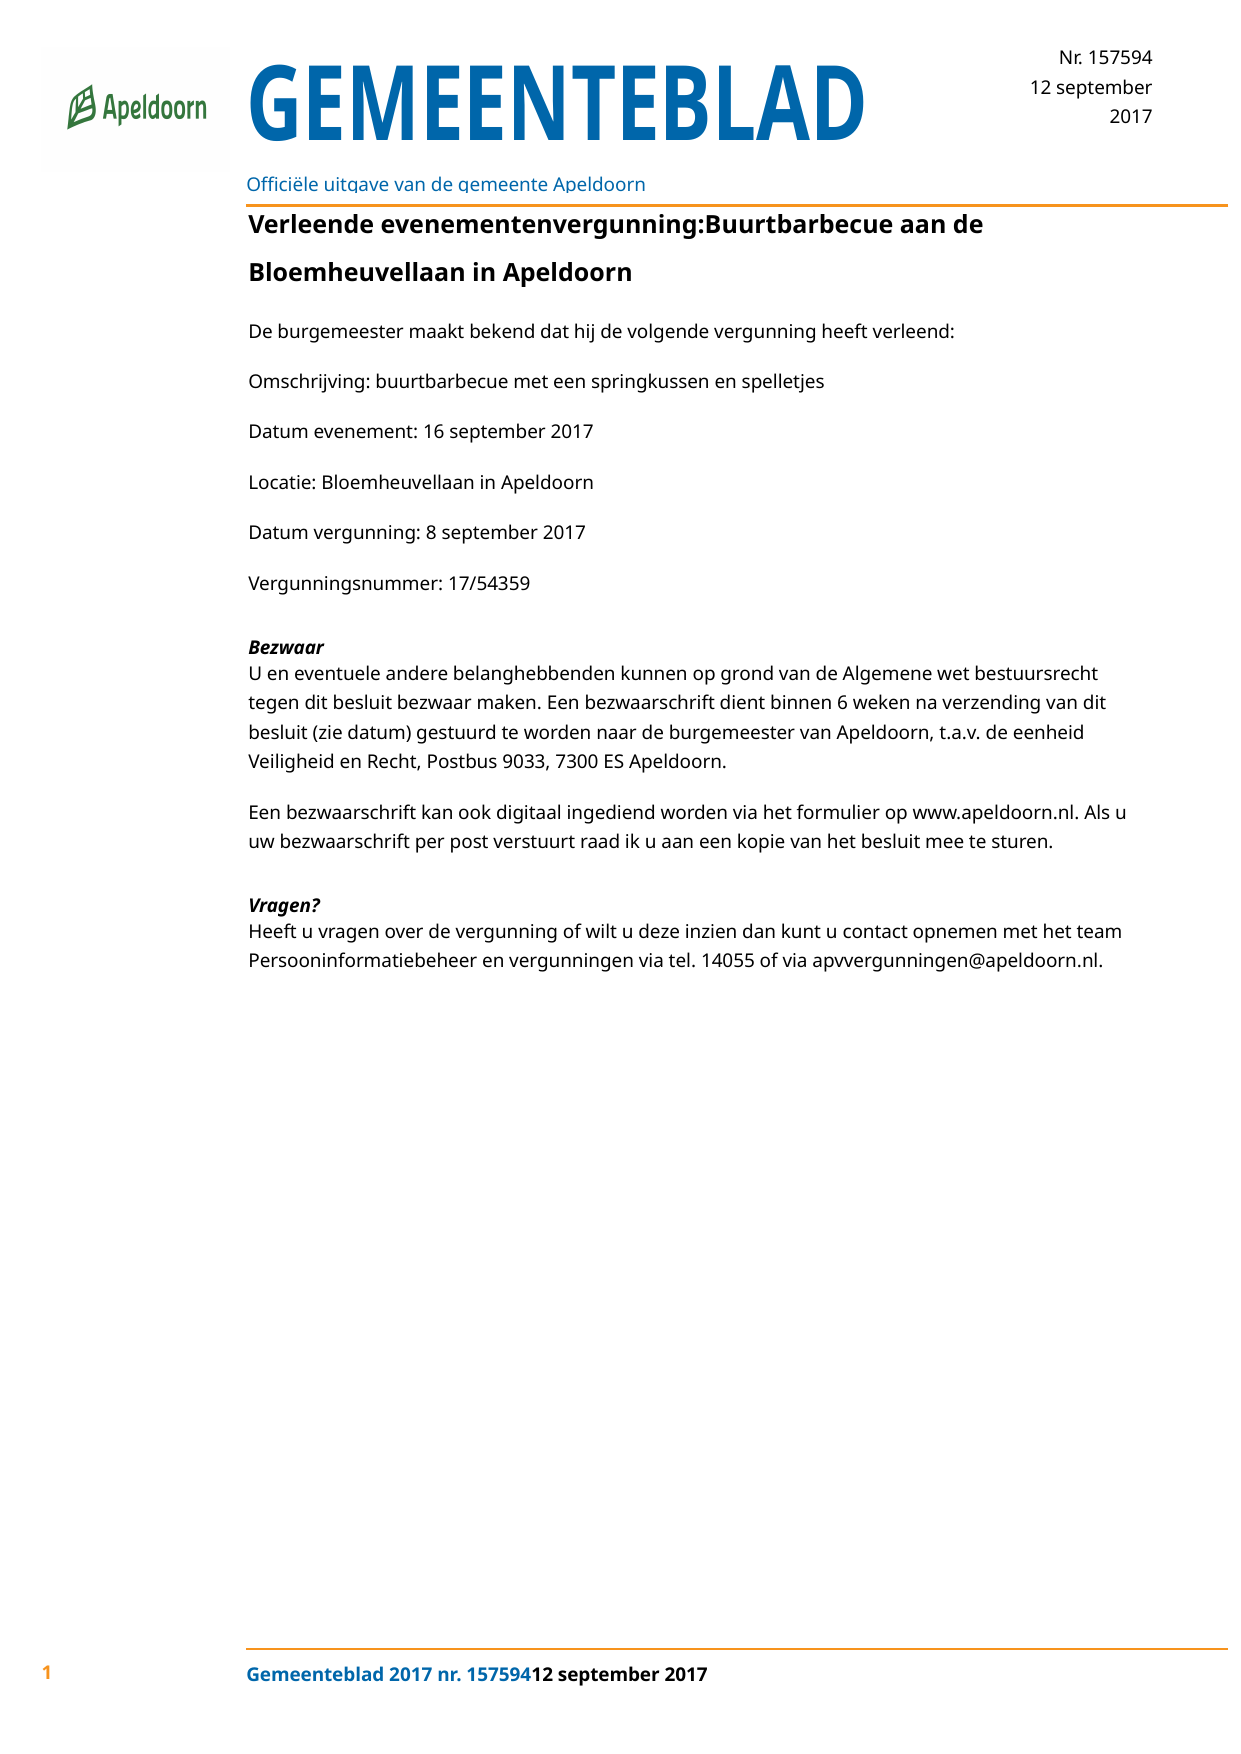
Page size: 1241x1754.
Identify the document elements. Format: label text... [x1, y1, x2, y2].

text Vragen? [248, 892, 1152, 918]
text Locatie: Bloemheuvellaan in Apeldoorn [248, 469, 1152, 495]
text Bezwaar [248, 634, 1152, 660]
text Verleende evenementenvergunning:Buurtbarbecue aan de Bloemheuvellaan in Apeldoorn [248, 207, 1152, 288]
text De burgemeester maakt bekend dat hij de volgende vergunning heeft verleend: [248, 318, 1152, 344]
text Vergunningsnummer: 17/54359 [248, 570, 1152, 596]
text Heeft u vragen over de vergunning of wilt u deze inzien dan kunt u contact opnemen met het team Persooninformatiebeheer en vergunningen via tel. 14055 of via apvvergunningen@apeldoorn.nl. [248, 918, 1152, 973]
text Een bezwaarschrift kan ook digitaal ingediend worden via het formulier op www.apeldoorn.nl. Als u uw bezwaarschrift per post verstuurt raad ik u aan een kopie van het besluit mee te sturen. [248, 799, 1152, 854]
text Datum vergunning: 8 september 2017 [248, 519, 1152, 545]
text U en eventuele andere belanghebbenden kunnen op grond van de Algemene wet bestuursrecht tegen dit besluit bezwaar maken. Een bezwaarschrift dient binnen 6 weken na verzending van dit besluit (zie datum) gestuurd te worden naar de burgemeester van Apeldoorn, t.a.v. de eenheid Veiligheid en Recht, Postbus 9033, 7300 ES Apeldoorn. [248, 660, 1152, 774]
picture [41, 47, 231, 172]
text Omschrijving: buurtbarbecue met een springkussen en spelletjes [248, 368, 1152, 394]
text Datum evenement: 16 september 2017 [248, 419, 1152, 444]
